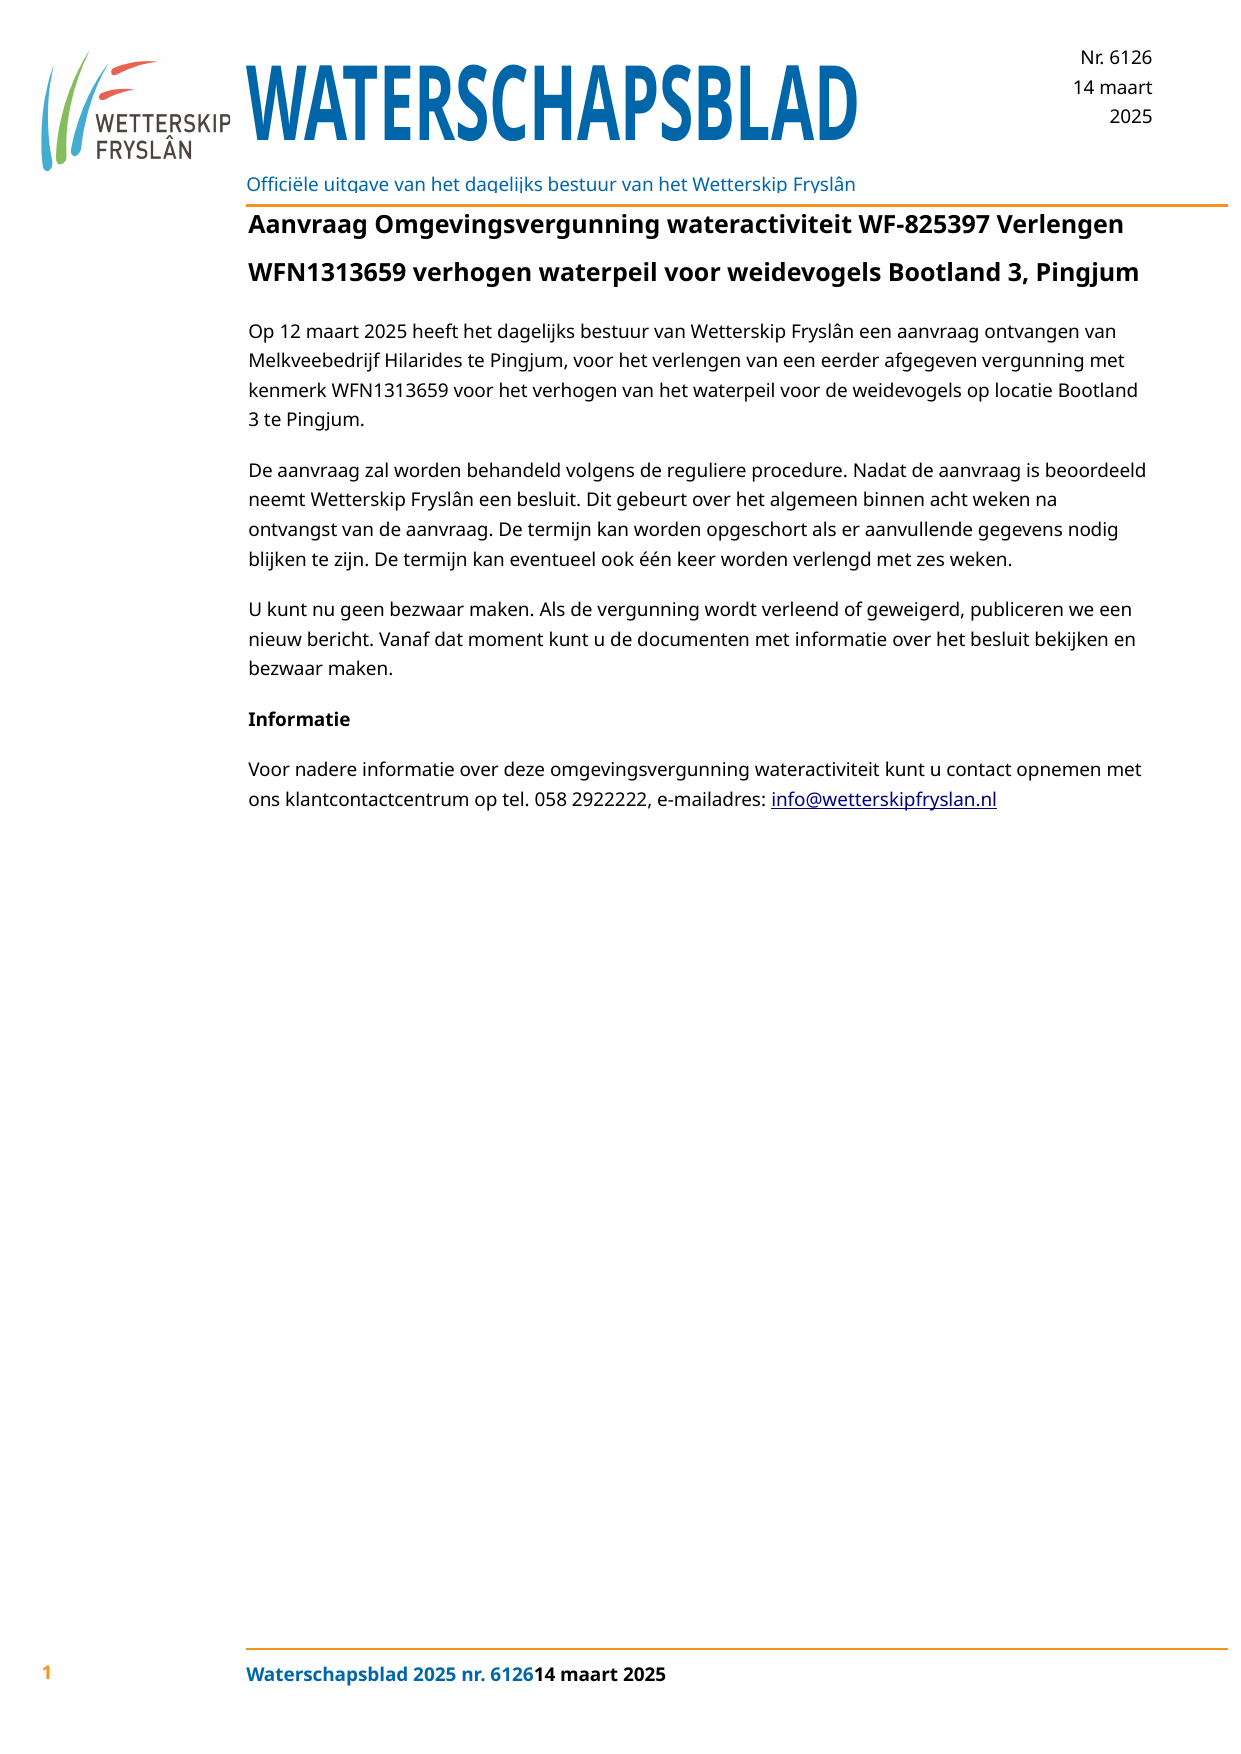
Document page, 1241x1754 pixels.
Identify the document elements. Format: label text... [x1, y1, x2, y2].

text Voor nadere informatie over deze omgevingsvergunning wateractiviteit kunt u contact opnemen met ons klantcontactcentrum op tel. 058 2922222, e-mailadres: info@wetterskipfryslan.nl [248, 756, 1152, 812]
text Informatie [248, 706, 1152, 732]
picture [41, 47, 231, 172]
text U kunt nu geen bezwaar maken. Als de vergunning wordt verleend of geweigerd, publiceren we een nieuw bericht. Vanaf dat moment kunt u de documenten met informatie over het besluit bekijken en bezwaar maken. [248, 596, 1152, 681]
text De aanvraag zal worden behandeld volgens de reguliere procedure. Nadat de aanvraag is beoordeeld neemt Wetterskip Fryslân een besluit. Dit gebeurt over het algemeen binnen acht weken na ontvangst van de aanvraag. De termijn kan worden opgeschort als er aanvullende gegevens nodig blijken te zijn. De termijn kan eventueel ook één keer worden verlengd met zes weken. [248, 457, 1152, 572]
text Op 12 maart 2025 heeft het dagelijks bestuur van Wetterskip Fryslân een aanvraag ontvangen van Melkveebedrijf Hilarides te Pingjum, voor het verlengen van een eerder afgegeven vergunning met kenmerk WFN1313659 voor het verhogen van het waterpeil voor de weidevogels op locatie Bootland 3 te Pingjum. [248, 318, 1152, 432]
text Aanvraag Omgevingsvergunning wateractiviteit WF-825397 Verlengen WFN1313659 verhogen waterpeil voor weidevogels Bootland 3, Pingjum [248, 207, 1152, 288]
